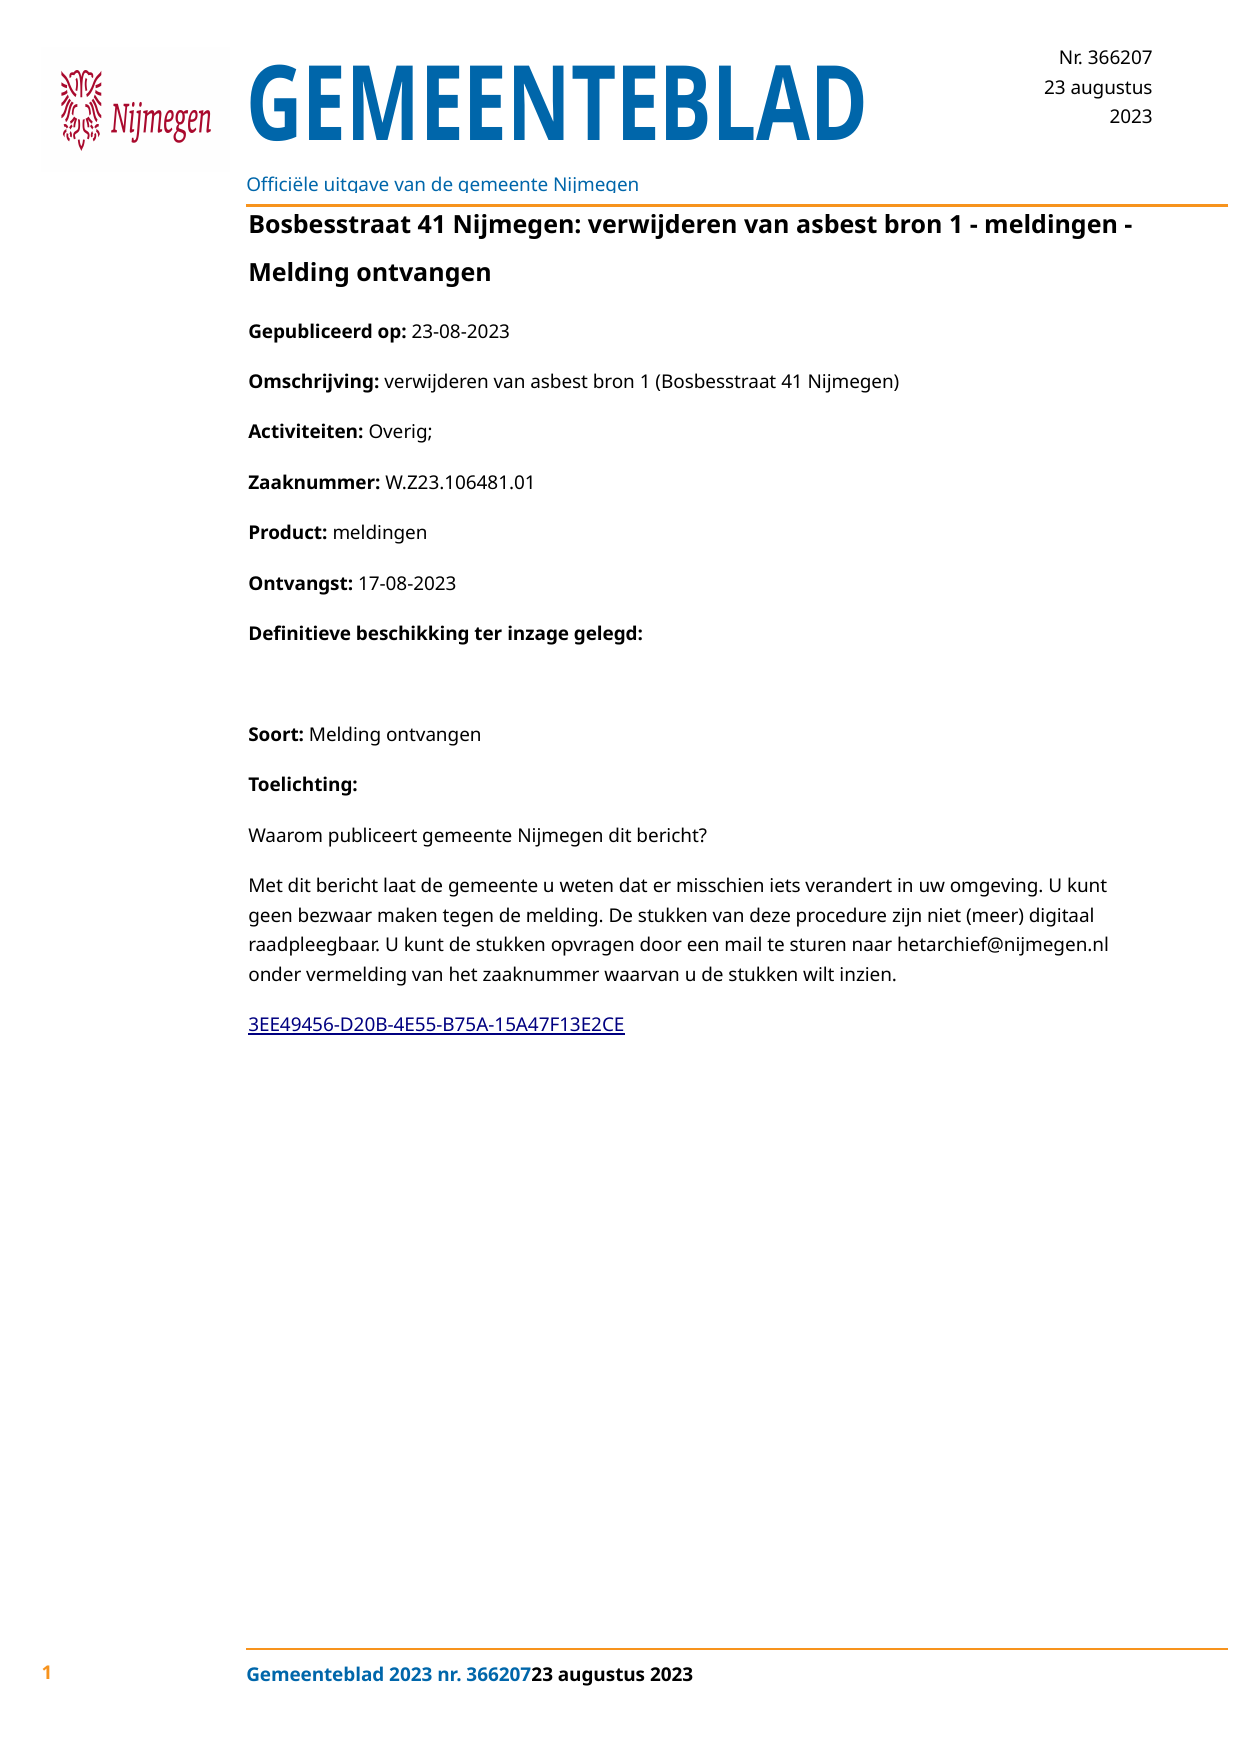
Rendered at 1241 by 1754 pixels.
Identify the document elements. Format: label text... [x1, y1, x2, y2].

text Gepubliceerd op: 23-08-2023 [248, 318, 1152, 344]
text Zaaknummer: W.Z23.106481.01 [248, 469, 1152, 495]
text Waarom publiceert gemeente Nijmegen dit bericht? [248, 822, 1152, 848]
text Definitieve beschikking ter inzage gelegd: [248, 620, 1152, 646]
text Omschrijving: verwijderen van asbest bron 1 (Bosbesstraat 41 Nijmegen) [248, 368, 1152, 394]
text Toelichting: [248, 772, 1152, 797]
text Activiteiten: Overig; [248, 419, 1152, 444]
text Soort: Melding ontvangen [248, 721, 1152, 747]
text Bosbesstraat 41 Nijmegen: verwijderen van asbest bron 1 - meldingen - Melding ontvangen [248, 207, 1152, 288]
text Ontvangst: 17-08-2023 [248, 570, 1152, 596]
text 3EE49456-D20B-4E55-B75A-15A47F13E2CE [248, 1012, 1152, 1037]
picture [41, 47, 231, 172]
text Met dit bericht laat de gemeente u weten dat er misschien iets verandert in uw omgeving. U kunt geen bezwaar maken tegen de melding. De stukken van deze procedure zijn niet (meer) digitaal raadpleegbaar. U kunt de stukken opvragen door een mail te sturen naar hetarchief@nijmegen.nl onder vermelding van het zaaknummer waarvan u de stukken wilt inzien. [248, 872, 1152, 987]
text Product: meldingen [248, 519, 1152, 545]
